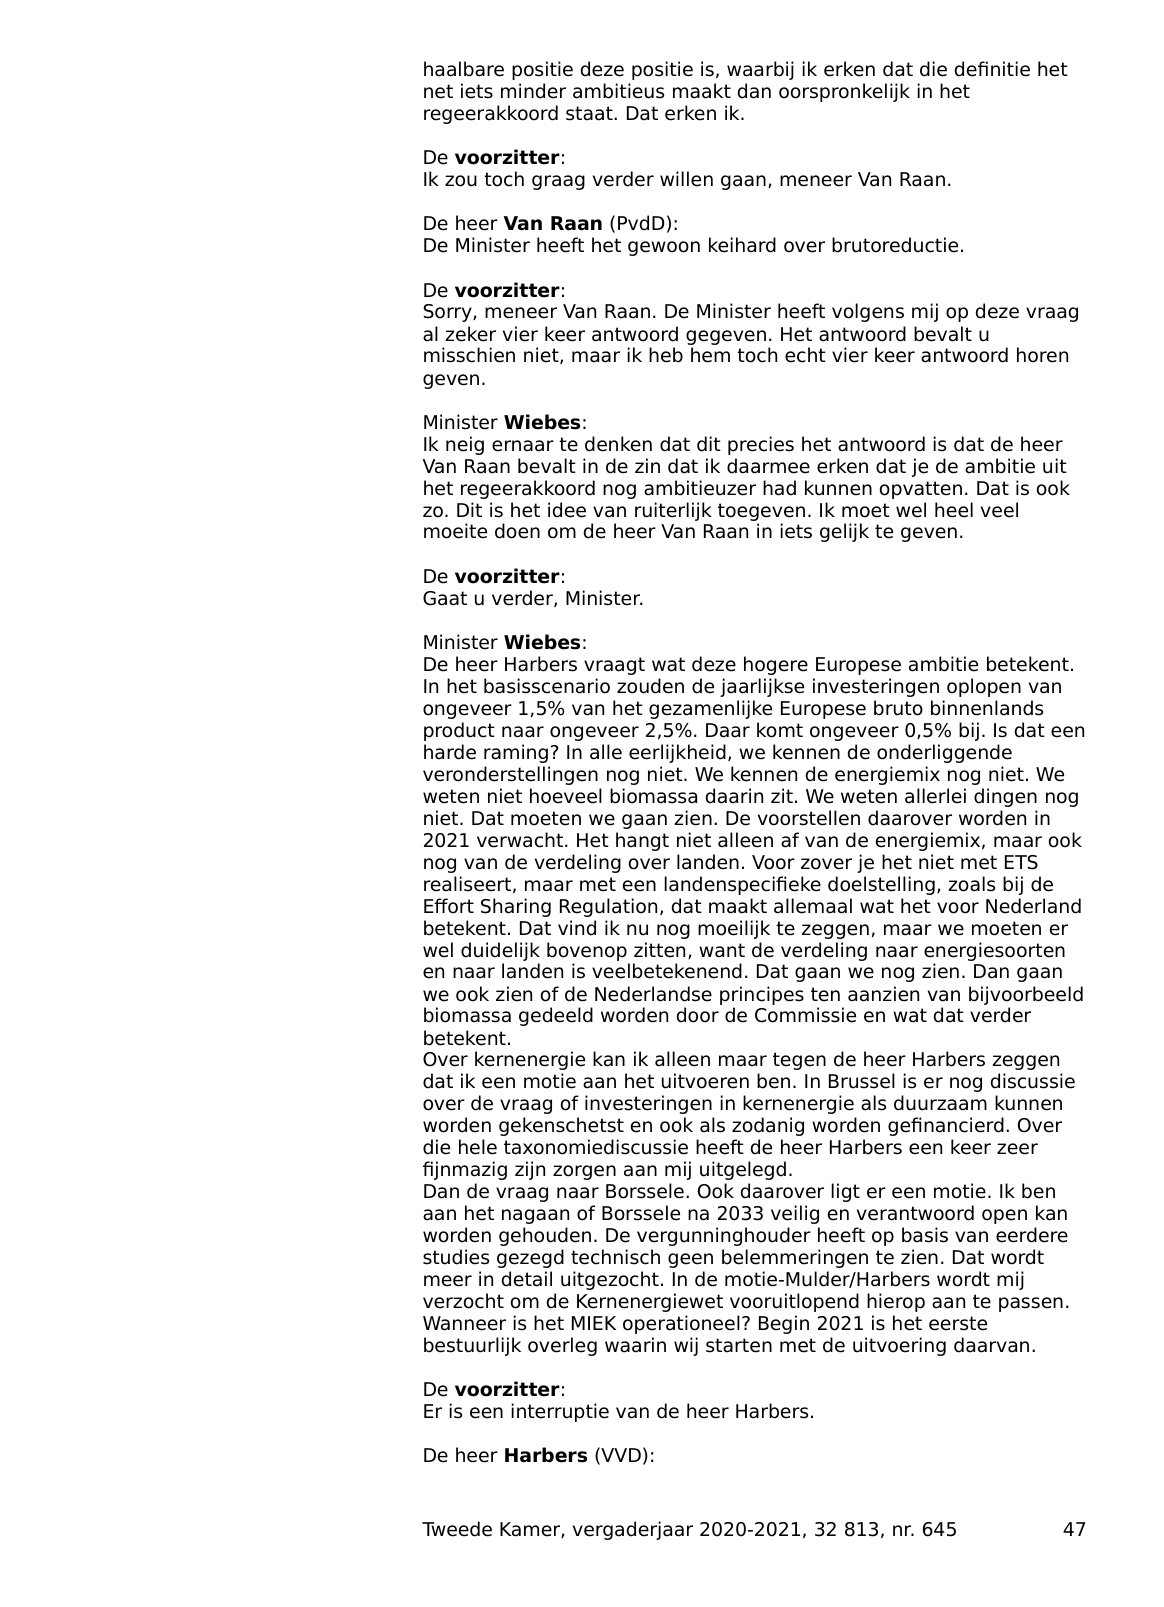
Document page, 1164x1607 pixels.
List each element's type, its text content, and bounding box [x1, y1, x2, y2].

text Over kernenergie kan ik alleen maar tegen de heer Harbers zeggen dat ik een motie aan het uitvoeren ben. In Brussel is er nog discussie over de vraag of investeringen in kernenergie als duurzaam kunnen worden gekenschetst en ook als zodanig worden gefinancierd. Over die hele taxonomiediscussie heeft de heer Harbers een keer zeer fijnmazig zijn zorgen aan mij uitgelegd. [422, 1049, 1087, 1181]
text Minister Wiebes: [422, 412, 1087, 433]
text haalbare positie deze positie is, waarbij ik erken dat die definitie het net iets minder ambitieus maakt dan oorspronkelijk in het regeerakkoord staat. Dat erken ik. [422, 59, 1087, 125]
text De heer Harbers (VVD): [422, 1445, 1087, 1467]
text Wanneer is het MIEK operationeel? Begin 2021 is het eerste bestuurlijk overleg waarin wij starten met de uitvoering daarvan. [422, 1313, 1087, 1357]
text De voorzitter: [422, 147, 1087, 169]
text Minister Wiebes: [422, 632, 1087, 654]
text De heer Harbers vraagt wat deze hogere Europese ambitie betekent. In het basisscenario zouden de jaarlijkse investeringen oplopen van ongeveer 1,5% van het gezamenlijke Europese bruto binnenlands product naar ongeveer 2,5%. Daar komt ongeveer 0,5% bij. Is dat een harde raming? In alle eerlijkheid, we kennen de onderliggende veronderstellingen nog niet. We kennen de energiemix nog niet. We weten niet hoeveel biomassa daarin zit. We weten allerlei dingen nog niet. Dat moeten we gaan zien. De voorstellen daarover worden in 2021 verwacht. Het hangt niet alleen af van de energiemix, maar ook nog van de verdeling over landen. Voor zover je het niet met ETS realiseert, maar met een landenspecifieke doelstelling, zoals bij de Effort Sharing Regulation, dat maakt allemaal wat het voor Nederland betekent. Dat vind ik nu nog moeilijk te zeggen, maar we moeten er wel duidelijk bovenop zitten, want de verdeling naar energiesoorten en naar landen is veelbetekenend. Dat gaan we nog zien. Dan gaan we ook zien of de Nederlandse principes ten aanzien van bijvoorbeeld biomassa gedeeld worden door de Commissie en wat dat verder betekent. [422, 654, 1087, 1049]
text Dan de vraag naar Borssele. Ook daarover ligt er een motie. Ik ben aan het nagaan of Borssele na 2033 veilig en verantwoord open kan worden gehouden. De vergunninghouder heeft op basis van eerdere studies gezegd technisch geen belemmeringen te zien. Dat wordt meer in detail uitgezocht. In de motie-Mulder/Harbers wordt mij verzocht om de Kernenergiewet vooruitlopend hierop aan te passen. [422, 1181, 1087, 1313]
text De heer Van Raan (PvdD): [422, 213, 1087, 235]
text Gaat u verder, Minister. [422, 588, 1087, 609]
text Ik zou toch graag verder willen gaan, meneer Van Raan. [422, 169, 1087, 191]
text De voorzitter: [422, 279, 1087, 301]
text De voorzitter: [422, 566, 1087, 588]
text Er is een interruptie van de heer Harbers. [422, 1401, 1087, 1423]
text Sorry, meneer Van Raan. De Minister heeft volgens mij op deze vraag al zeker vier keer antwoord gegeven. Het antwoord bevalt u misschien niet, maar ik heb hem toch echt vier keer antwoord horen geven. [422, 301, 1087, 389]
text De voorzitter: [422, 1379, 1087, 1401]
text De Minister heeft het gewoon keihard over brutoreductie. [422, 235, 1087, 257]
text Ik neig ernaar te denken dat dit precies het antwoord is dat de heer Van Raan bevalt in de zin dat ik daarmee erken dat je de ambitie uit het regeerakkoord nog ambitieuzer had kunnen opvatten. Dat is ook zo. Dit is het idee van ruiterlijk toegeven. Ik moet wel heel veel moeite doen om de heer Van Raan in iets gelijk te geven. [422, 433, 1087, 543]
